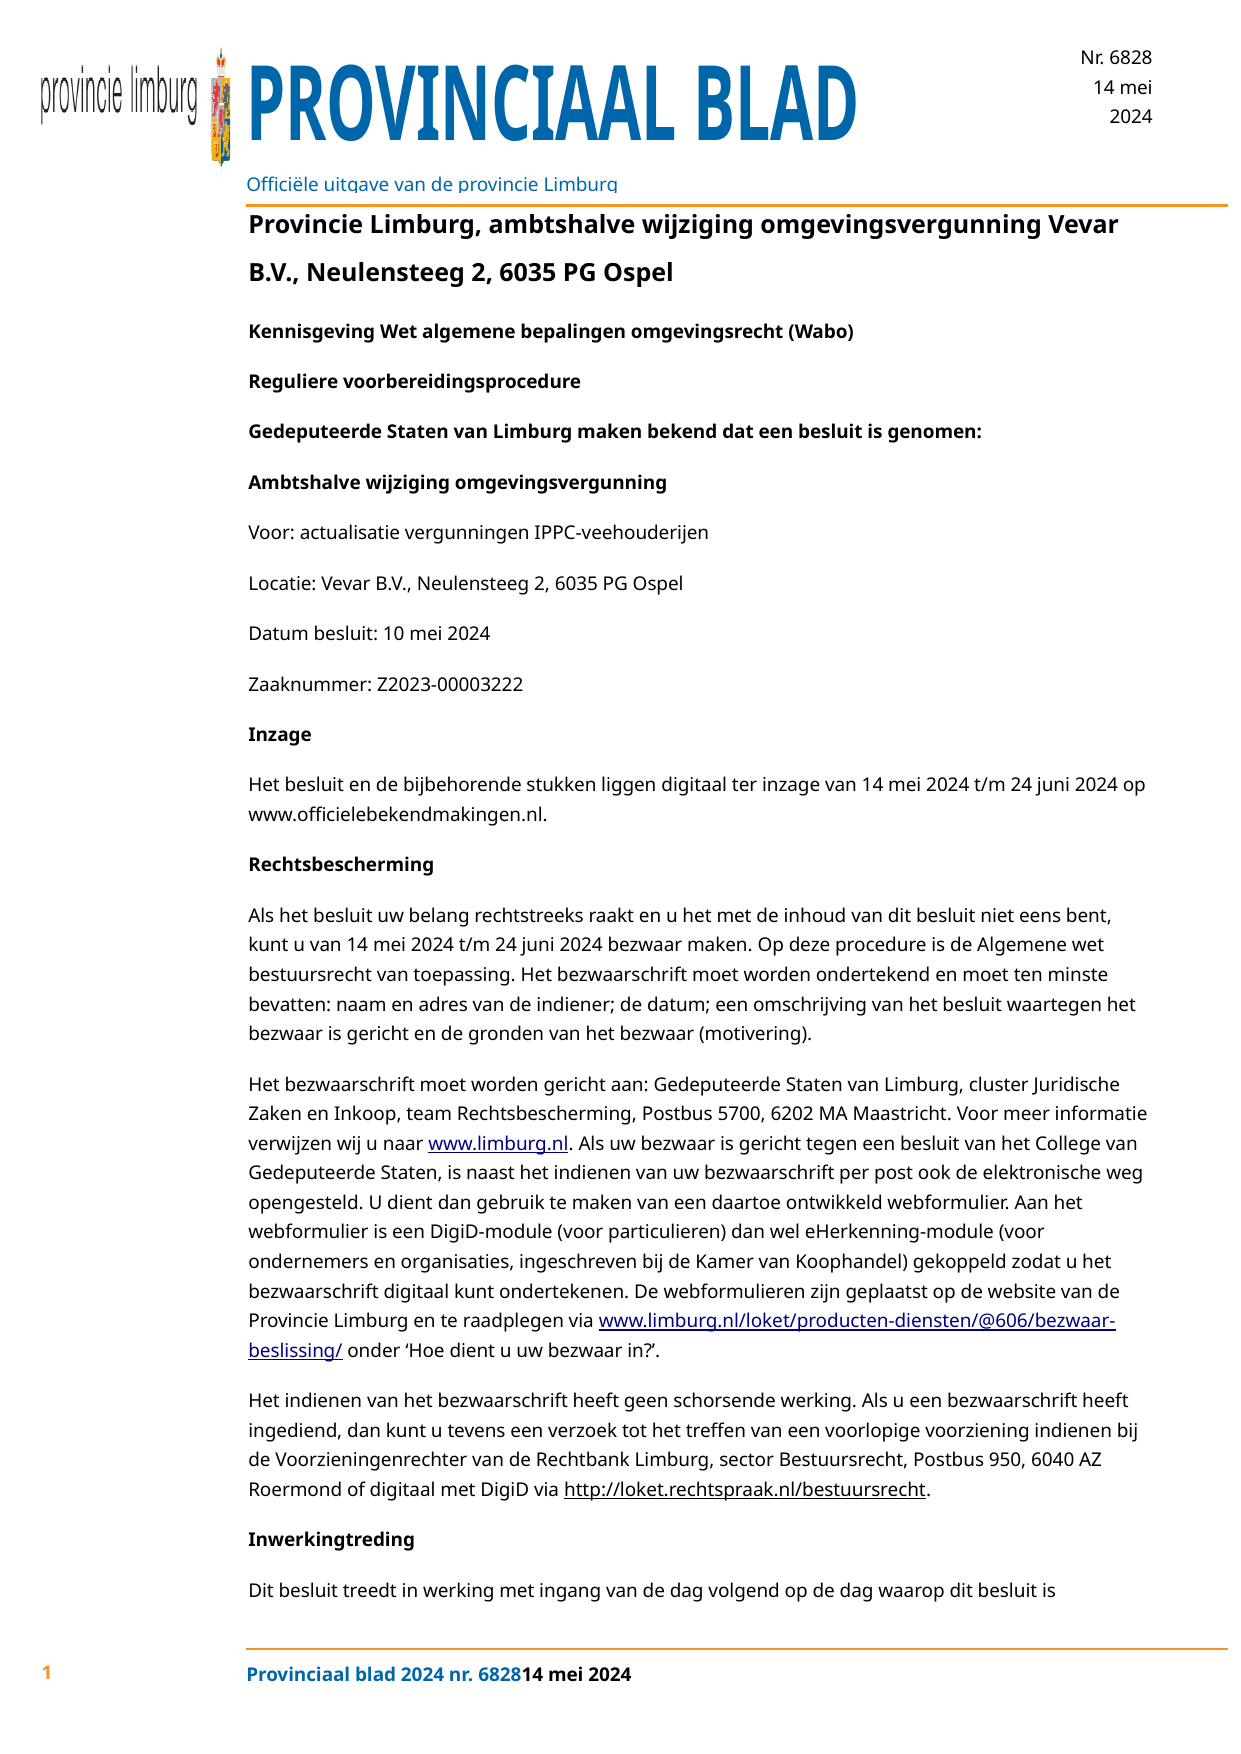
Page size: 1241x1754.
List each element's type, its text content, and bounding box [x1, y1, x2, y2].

text Provincie Limburg, ambtshalve wijziging omgevingsvergunning Vevar B.V., Neulensteeg 2, 6035 PG Ospel [248, 207, 1152, 288]
picture [41, 47, 231, 172]
text Ambtshalve wijziging omgevingsvergunning [248, 469, 1152, 495]
text Reguliere voorbereidingsprocedure [248, 368, 1152, 394]
text Zaaknummer: Z2023-00003222 [248, 671, 1152, 697]
text Locatie: Vevar B.V., Neulensteeg 2, 6035 PG Ospel [248, 570, 1152, 596]
text Dit besluit treedt in werking met ingang van de dag volgend op de dag waarop dit besluit is [248, 1577, 1152, 1603]
text Het indienen van het bezwaarschrift heeft geen schorsende werking. Als u een bezwaarschrift heeft ingediend, dan kunt u tevens een verzoek tot het treffen van een voorlopige voorziening indienen bij de Voorzieningenrechter van de Rechtbank Limburg, sector Bestuursrecht, Postbus 950, 6040 AZ Roermond of digitaal met DigiD via http://loket.rechtspraak.nl/bestuursrecht. [248, 1387, 1152, 1502]
text Als het besluit uw belang rechtstreeks raakt en u het met de inhoud van dit besluit niet eens bent, kunt u van 14 mei 2024 t/m 24 juni 2024 bezwaar maken. Op deze procedure is de Algemene wet bestuursrecht van toepassing. Het bezwaarschrift moet worden ondertekend en moet ten minste bevatten: naam en adres van de indiener; de datum; een omschrijving van het besluit waartegen het bezwaar is gericht en de gronden van het bezwaar (motivering). [248, 902, 1152, 1046]
text Voor: actualisatie vergunningen IPPC-veehouderijen [248, 519, 1152, 545]
text Het besluit en de bijbehorende stukken liggen digitaal ter inzage van 14 mei 2024 t/m 24 juni 2024 op www.officielebekendmakingen.nl. [248, 772, 1152, 827]
text Rechtsbescherming [248, 852, 1152, 877]
text Kennisgeving Wet algemene bepalingen omgevingsrecht (Wabo) [248, 318, 1152, 344]
text Inzage [248, 721, 1152, 747]
text Datum besluit: 10 mei 2024 [248, 620, 1152, 646]
text Inwerkingtreding [248, 1527, 1152, 1552]
text Het bezwaarschrift moet worden gericht aan: Gedeputeerde Staten van Limburg, cluster Juridische Zaken en Inkoop, team Rechtsbescherming, Postbus 5700, 6202 MA Maastricht. Voor meer informatie verwijzen wij u naar www.limburg.nl. Als uw bezwaar is gericht tegen een besluit van het College van Gedeputeerde Staten, is naast het indienen van uw bezwaarschrift per post ook de elektronische weg opengesteld. U dient dan gebruik te maken van een daartoe ontwikkeld webformulier. Aan het webformulier is een DigiD-module (voor particulieren) dan wel eHerkenning-module (voor ondernemers en organisaties, ingeschreven bij de Kamer van Koophandel) gekoppeld zodat u het bezwaarschrift digitaal kunt ondertekenen. De webformulieren zijn geplaatst op de website van de Provincie Limburg en te raadplegen via www.limburg.nl/loket/producten-diensten/@606/bezwaar-beslissing/ onder ‘Hoe dient u uw bezwaar in?’. [248, 1071, 1152, 1363]
text Gedeputeerde Staten van Limburg maken bekend dat een besluit is genomen: [248, 419, 1152, 444]
